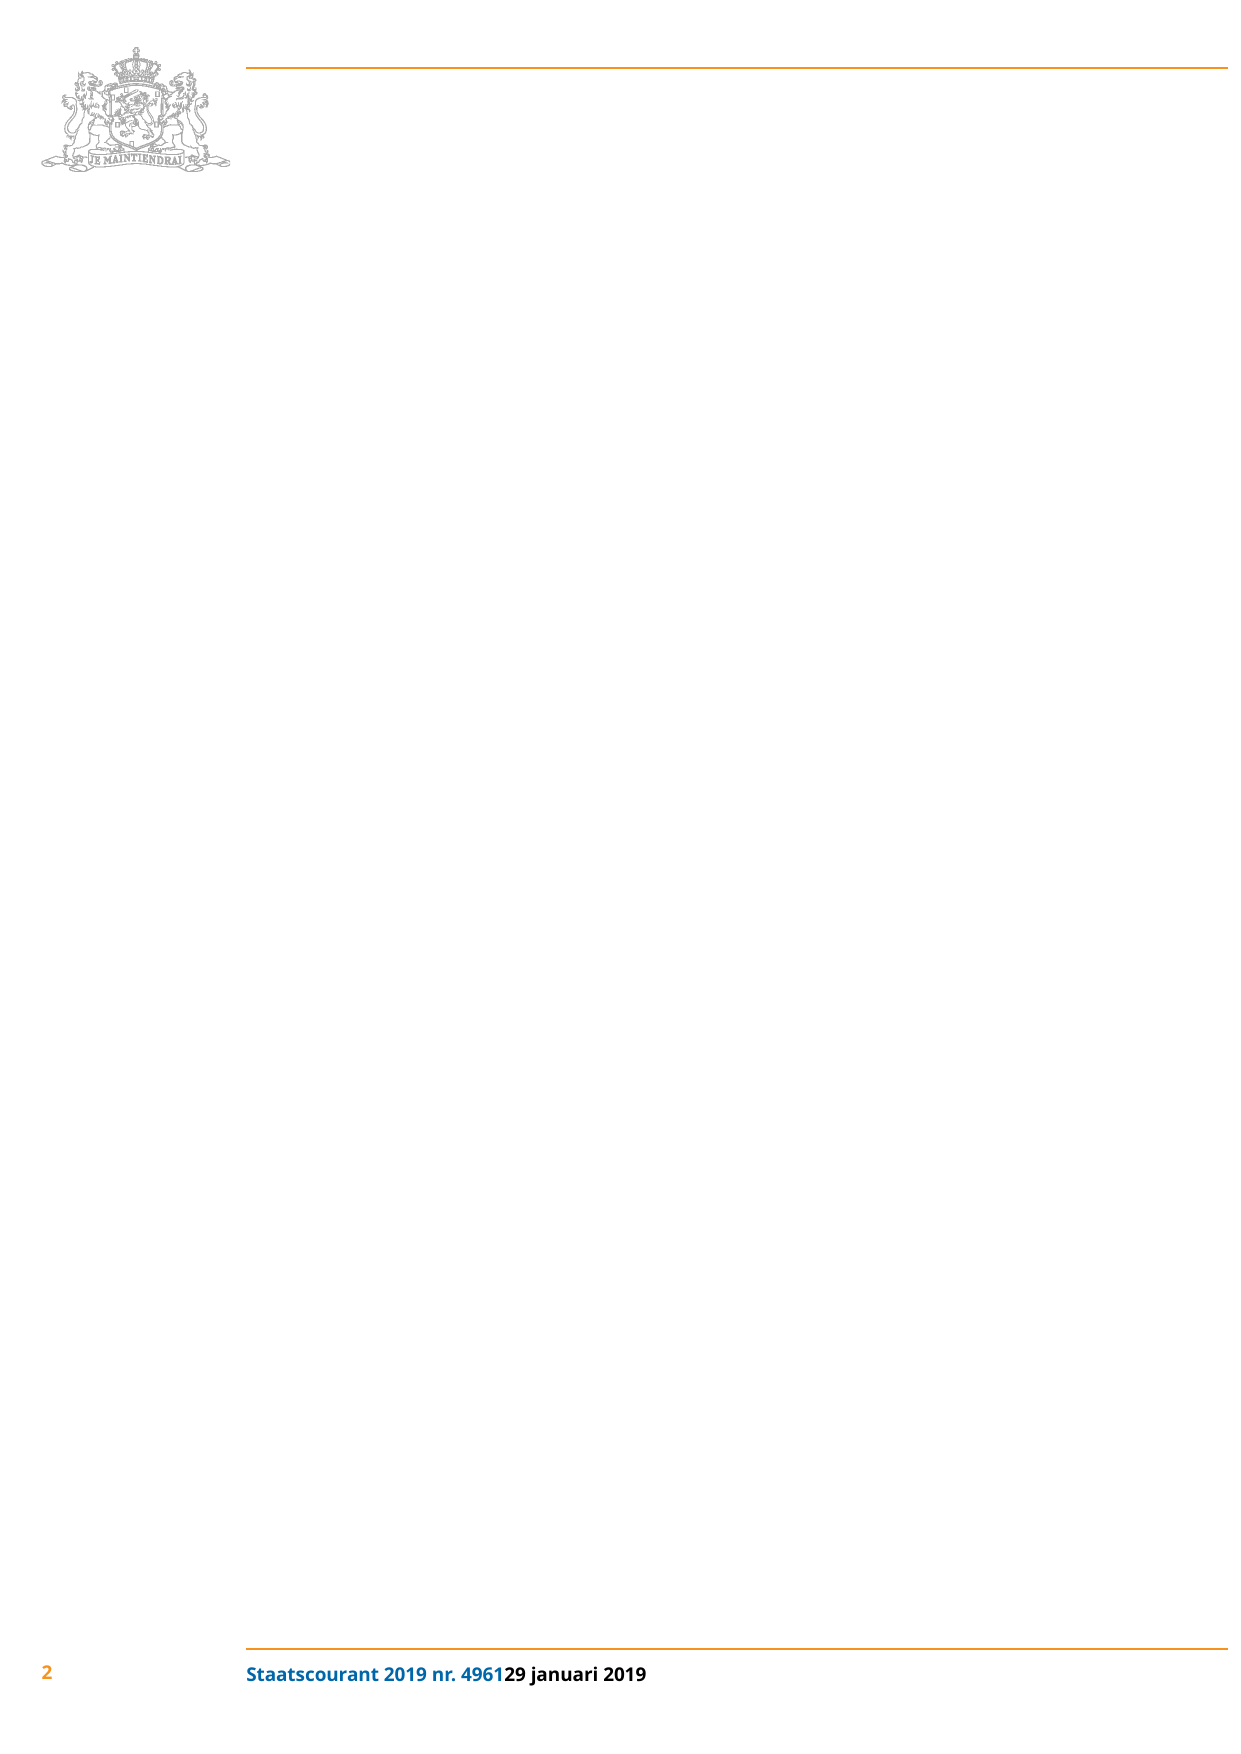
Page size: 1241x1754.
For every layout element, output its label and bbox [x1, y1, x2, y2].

picture [41, 47, 231, 172]
